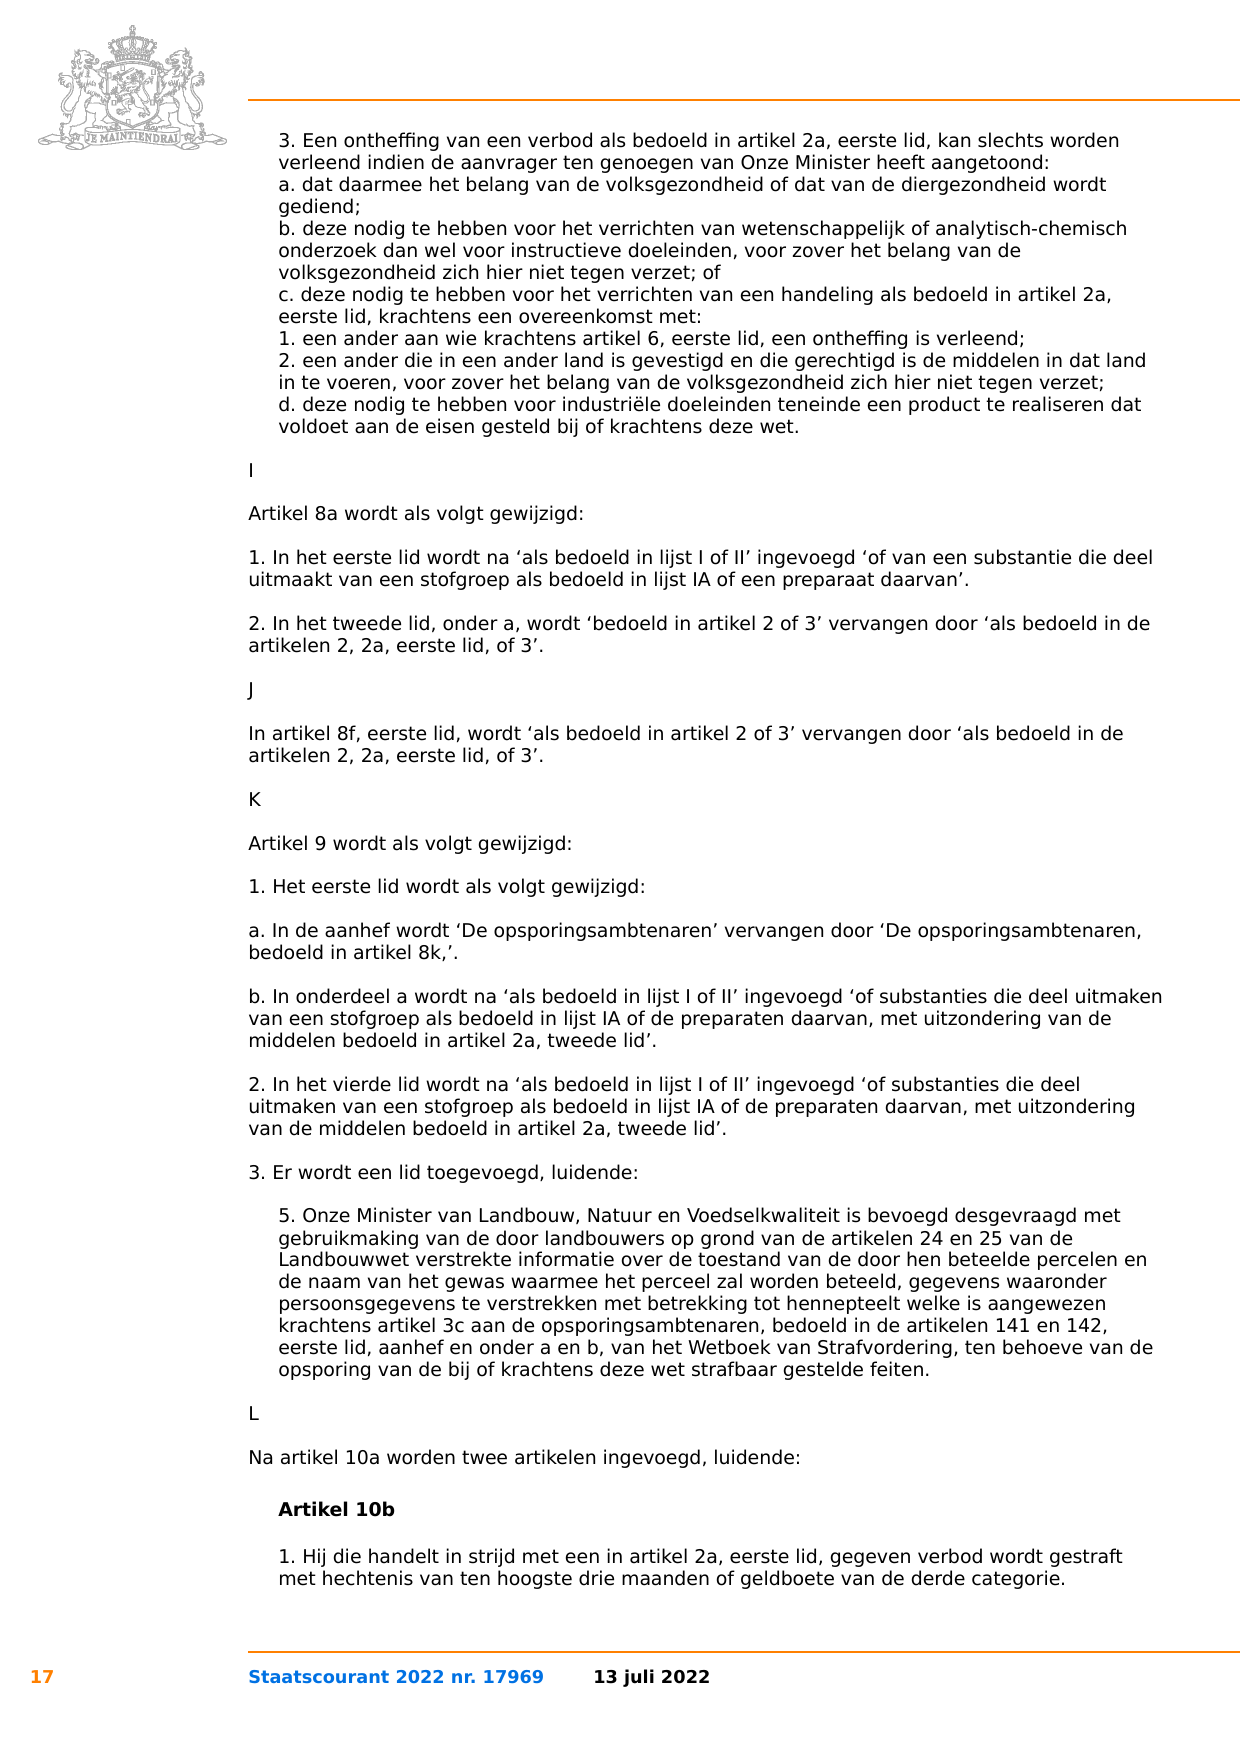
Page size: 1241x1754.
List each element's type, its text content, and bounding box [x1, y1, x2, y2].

text Artikel 8a wordt als volgt gewijzigd: [248, 503, 1163, 525]
text In artikel 8f, eerste lid, wordt ‘als bedoeld in artikel 2 of 3’ vervangen door ‘als bedoeld in de artikelen 2, 2a, eerste lid, of 3’. [248, 723, 1163, 767]
text L [248, 1403, 1163, 1425]
text 2. In het tweede lid, onder a, wordt ‘bedoeld in artikel 2 of 3’ vervangen door ‘als bedoeld in de artikelen 2, 2a, eerste lid, of 3’. [248, 613, 1163, 657]
text 1. Hij die handelt in strijd met een in artikel 2a, eerste lid, gegeven verbod wordt gestraft met hechtenis van ten hoogste drie maanden of geldboete van de derde categorie. [278, 1546, 1163, 1590]
text Artikel 9 wordt als volgt gewijzigd: [248, 832, 1163, 854]
text Na artikel 10a worden twee artikelen ingevoegd, luidende: [248, 1447, 1163, 1469]
text 3. Een ontheffing van een verbod als bedoeld in artikel 2a, eerste lid, kan slechts worden verleend indien de aanvrager ten genoegen van Onze Minister heeft aangetoond: [278, 130, 1163, 174]
subtitle Artikel 10b [278, 1499, 1163, 1521]
text 1. In het eerste lid wordt na ‘als bedoeld in lijst I of II’ ingevoegd ‘of van een substantie die deel uitmaakt van een stofgroep als bedoeld in lijst IA of een preparaat daarvan’. [248, 547, 1163, 591]
text d. deze nodig te hebben voor industriële doeleinden teneinde een product te realiseren dat voldoet aan de eisen gesteld bij of krachtens deze wet. [278, 394, 1163, 438]
text a. In de aanhef wordt ‘De opsporingsambtenaren’ vervangen door ‘De opsporingsambtenaren, bedoeld in artikel 8k,’. [248, 920, 1163, 964]
text b. In onderdeel a wordt na ‘als bedoeld in lijst I of II’ ingevoegd ‘of substanties die deel uitmaken van een stofgroep als bedoeld in lijst IA of de preparaten daarvan, met uitzondering van de middelen bedoeld in artikel 2a, tweede lid’. [248, 986, 1163, 1052]
text 3. Er wordt een lid toegevoegd, luidende: [248, 1162, 1163, 1183]
text 2. In het vierde lid wordt na ‘als bedoeld in lijst I of II’ ingevoegd ‘of substanties die deel uitmaken van een stofgroep als bedoeld in lijst IA of de preparaten daarvan, met uitzondering van de middelen bedoeld in artikel 2a, tweede lid’. [248, 1074, 1163, 1140]
text 5. Onze Minister van Landbouw, Natuur en Voedselkwaliteit is bevoegd desgevraagd met gebruikmaking van de door landbouwers op grond van de artikelen 24 en 25 van de Landbouwwet verstrekte informatie over de toestand van de door hen beteelde percelen en de naam van het gewas waarmee het perceel zal worden beteeld, gegevens waaronder persoonsgegevens te verstrekken met betrekking tot hennepteelt welke is aangewezen krachtens artikel 3c aan de opsporingsambtenaren, bedoeld in de artikelen 141 en 142, eerste lid, aanhef en onder a en b, van het Wetboek van Strafvordering, ten behoeve van de opsporing van de bij of krachtens deze wet strafbaar gestelde feiten. [278, 1205, 1163, 1381]
text K [248, 788, 1163, 811]
text c. deze nodig te hebben voor het verrichten van een handeling als bedoeld in artikel 2a, eerste lid, krachtens een overeenkomst met: [278, 284, 1163, 328]
text 2. een ander die in een ander land is gevestigd en die gerechtigd is de middelen in dat land in te voeren, voor zover het belang van de volksgezondheid zich hier niet tegen verzet; [278, 350, 1163, 394]
text a. dat daarmee het belang van de volksgezondheid of dat van de diergezondheid wordt gediend; [278, 174, 1163, 218]
text b. deze nodig te hebben voor het verrichten van wetenschappelijk of analytisch-chemisch onderzoek dan wel voor instructieve doeleinden, voor zover het belang van de volksgezondheid zich hier niet tegen verzet; of [278, 218, 1163, 284]
text J [248, 679, 1163, 701]
picture [38, 25, 227, 150]
text 1. Het eerste lid wordt als volgt gewijzigd: [248, 876, 1163, 898]
text 1. een ander aan wie krachtens artikel 6, eerste lid, een ontheffing is verleend; [278, 328, 1163, 350]
text I [248, 459, 1163, 481]
